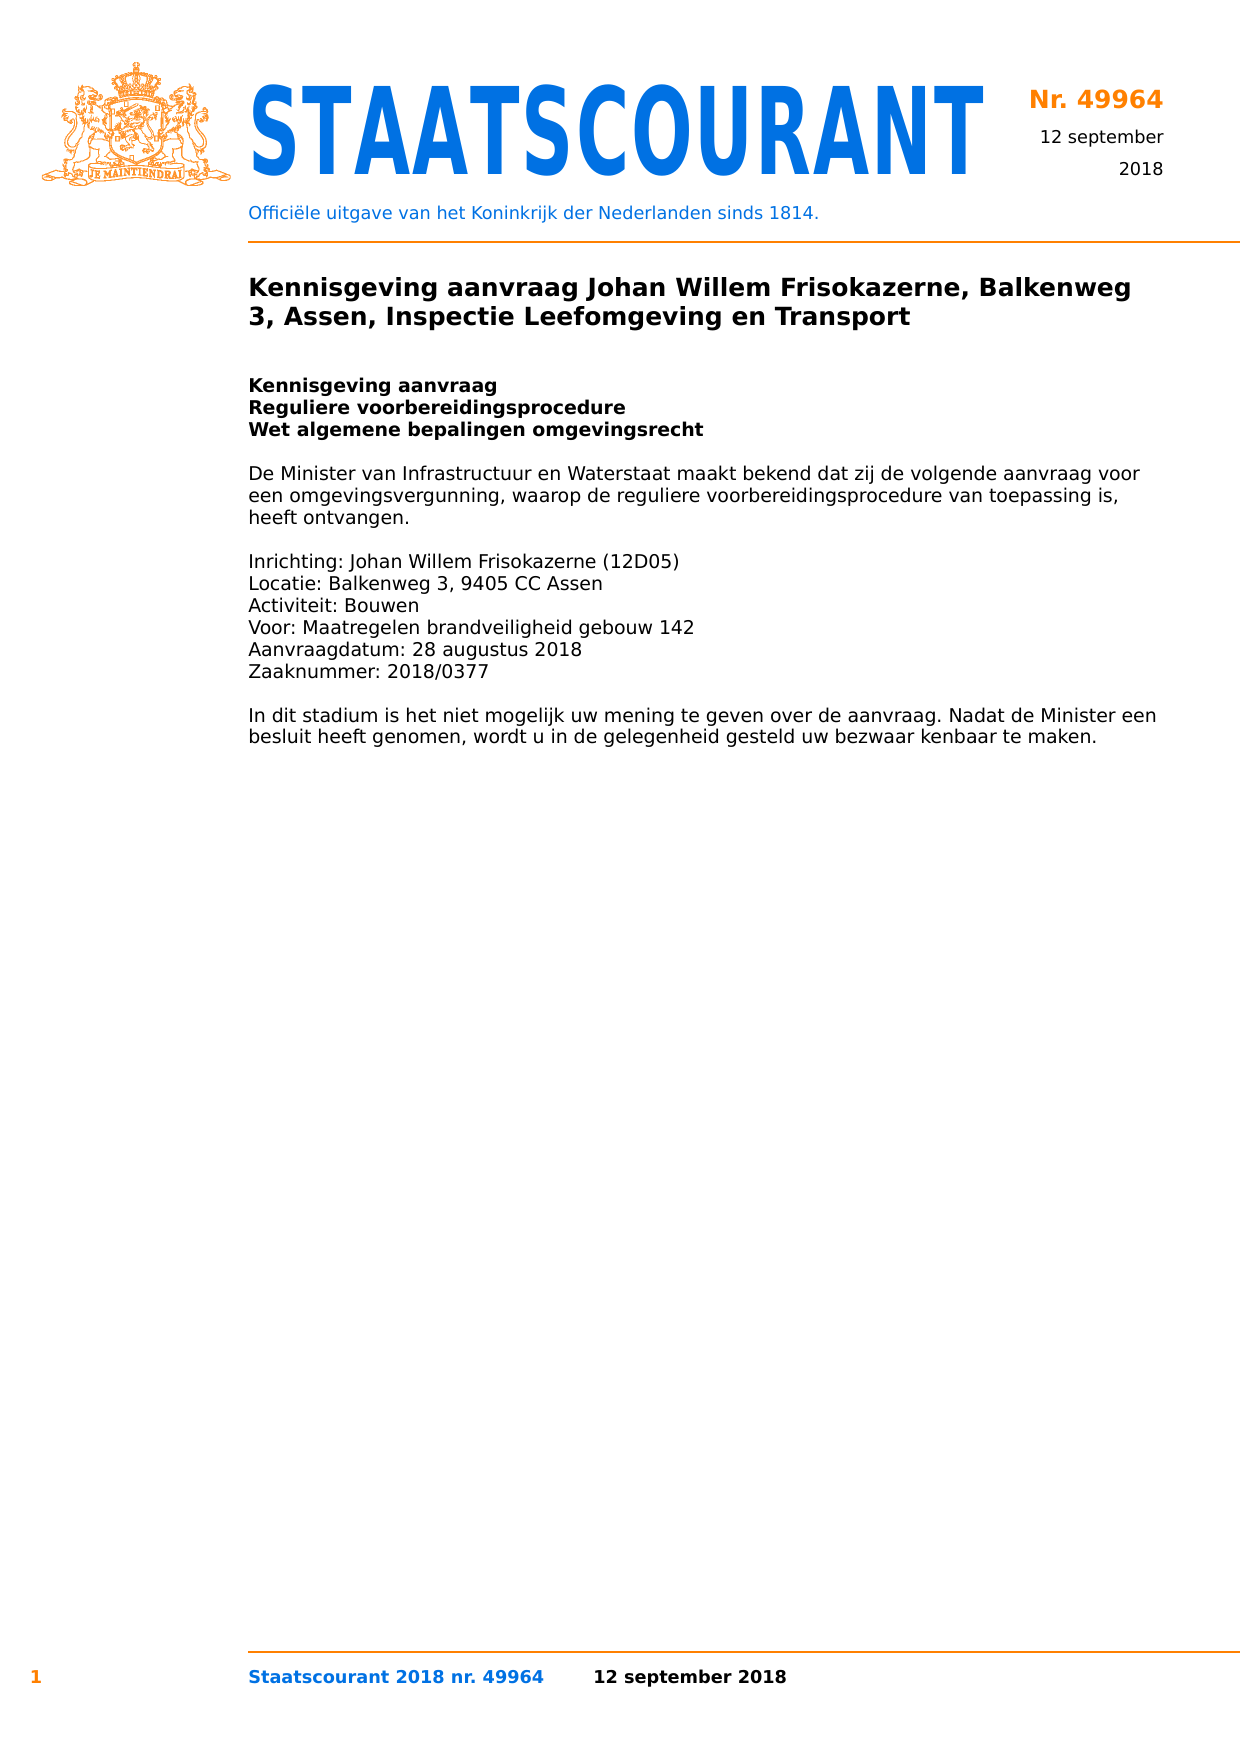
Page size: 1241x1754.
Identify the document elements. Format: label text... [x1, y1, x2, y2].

table_header Nr. 49964 [998, 62, 1240, 121]
table_header STAATSCOURANT [248, 62, 998, 203]
text Zaaknummer: 2018/0377 [248, 661, 1163, 683]
text Activiteit: Bouwen [248, 595, 1163, 617]
table_header [25, 62, 248, 241]
table_cell 2018 [998, 153, 1240, 203]
text Aanvraagdatum: 28 augustus 2018 [248, 639, 1163, 661]
table_cell Officiële uitgave van het Koninkrijk der Nederlanden sinds 1814. [248, 203, 1240, 241]
text Locatie: Balkenweg 3, 9405 CC Assen [248, 573, 1163, 595]
text In dit stadium is het niet mogelijk uw mening te geven over de aanvraag. Nadat de Minister een besluit heeft genomen, wordt u in de gelegenheid gesteld uw bezwaar kenbaar te maken. [248, 704, 1163, 748]
text Kennisgeving aanvraag [248, 375, 1163, 397]
table_cell 12 september [998, 121, 1240, 153]
subtitle Kennisgeving aanvraag Johan Willem Frisokazerne, Balkenweg 3, Assen, Inspectie Leefomgeving en Transport [248, 273, 1163, 331]
text Inrichting: Johan Willem Frisokazerne (12D05) [248, 551, 1163, 573]
picture [41, 62, 231, 186]
text Wet algemene bepalingen omgevingsrecht [248, 419, 1163, 441]
text Reguliere voorbereidingsprocedure [248, 397, 1163, 419]
text De Minister van Infrastructuur en Waterstaat maakt bekend dat zij de volgende aanvraag voor een omgevingsvergunning, waarop de reguliere voorbereidingsprocedure van toepassing is, heeft ontvangen. [248, 463, 1163, 529]
text Voor: Maatregelen brandveiligheid gebouw 142 [248, 617, 1163, 639]
